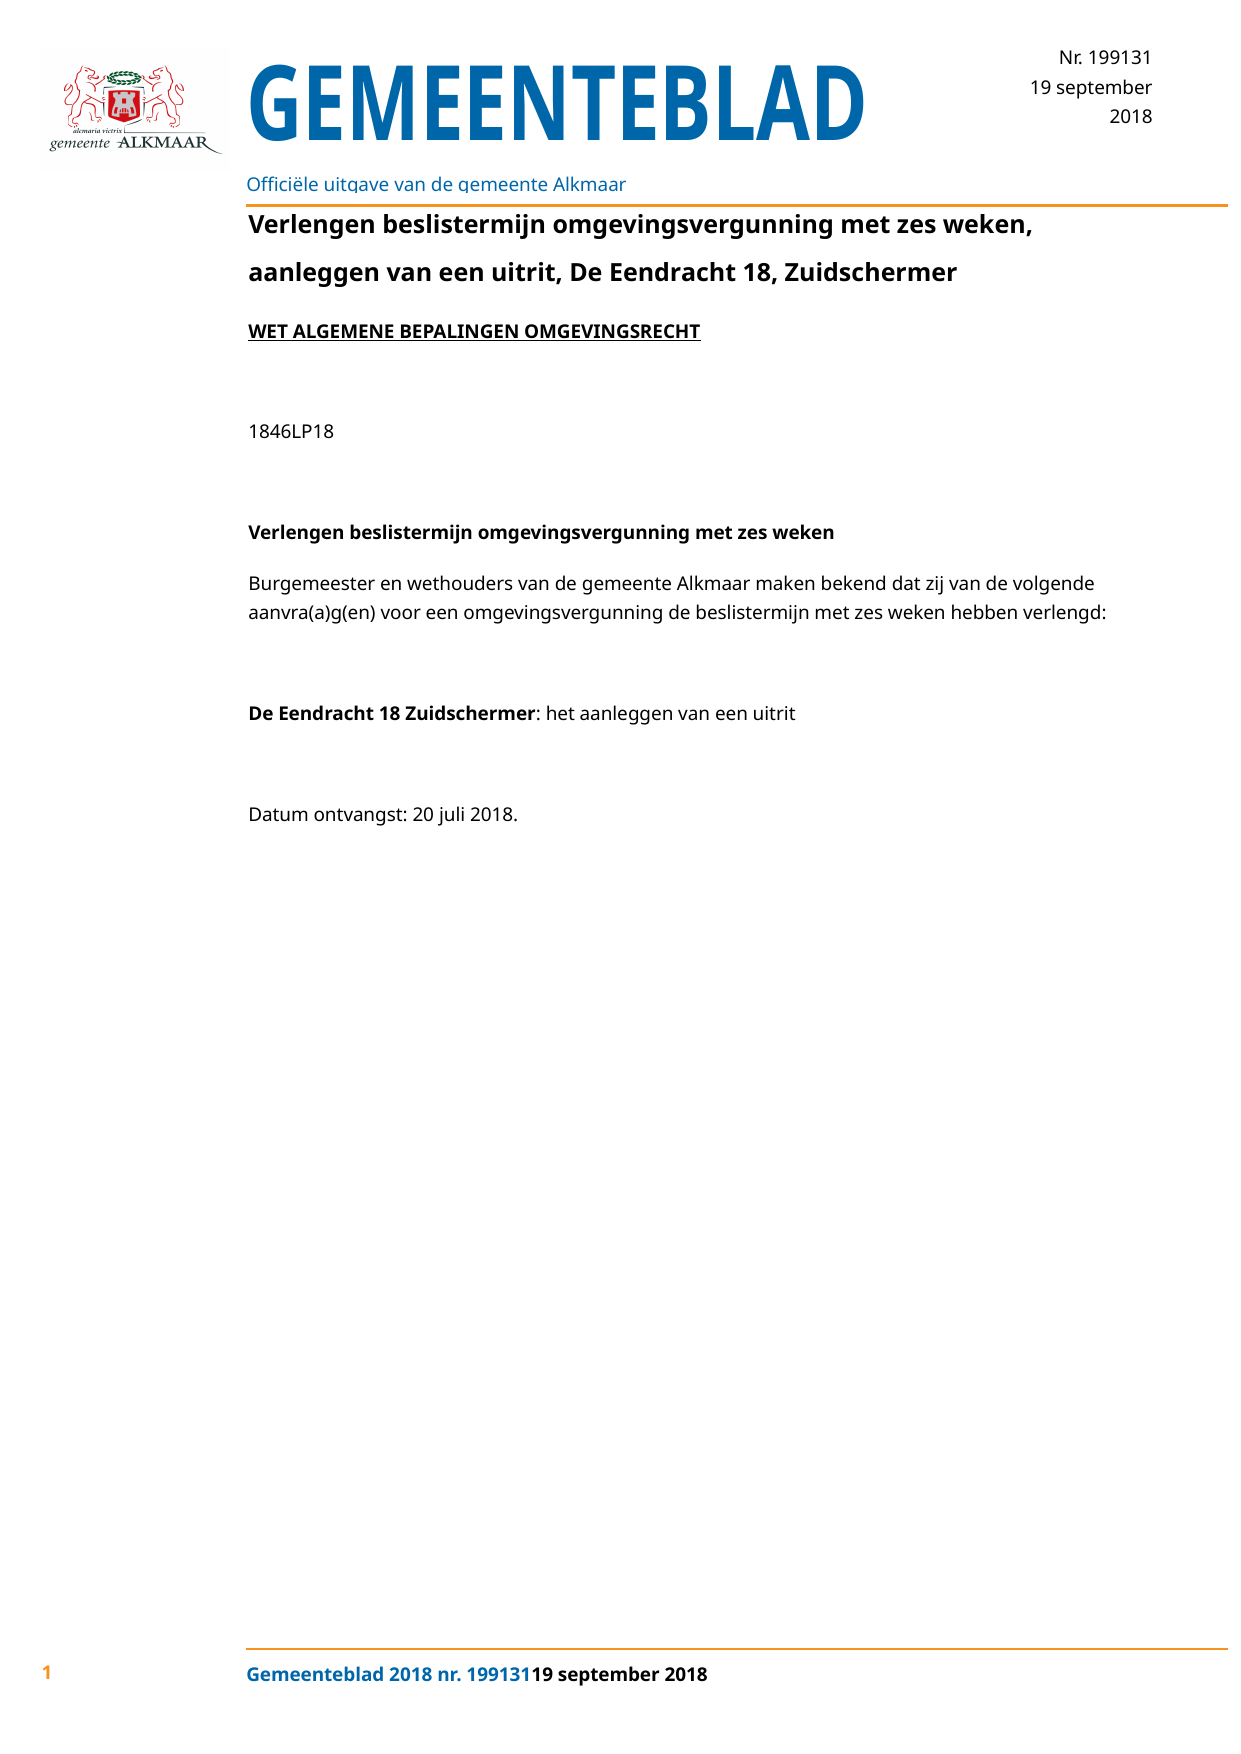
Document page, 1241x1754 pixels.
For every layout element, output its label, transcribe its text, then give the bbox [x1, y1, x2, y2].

text 1846LP18 [248, 419, 1152, 444]
text Datum ontvangst: 20 juli 2018. [248, 801, 1152, 827]
text Verlengen beslistermijn omgevingsvergunning met zes weken [248, 519, 1152, 545]
text Burgemeester en wethouders van de gemeente Alkmaar maken bekend dat zij van de volgende aanvra(a)g(en) voor een omgevingsvergunning de beslistermijn met zes weken hebben verlengd: [248, 570, 1152, 625]
picture [41, 47, 231, 172]
text Verlengen beslistermijn omgevingsvergunning met zes weken, aanleggen van een uitrit, De Eendracht 18, Zuidschermer [248, 207, 1152, 288]
text WET ALGEMENE BEPALINGEN OMGEVINGSRECHT [248, 318, 1152, 344]
text De Eendracht 18 Zuidschermer: het aanleggen van een uitrit [248, 700, 1152, 726]
